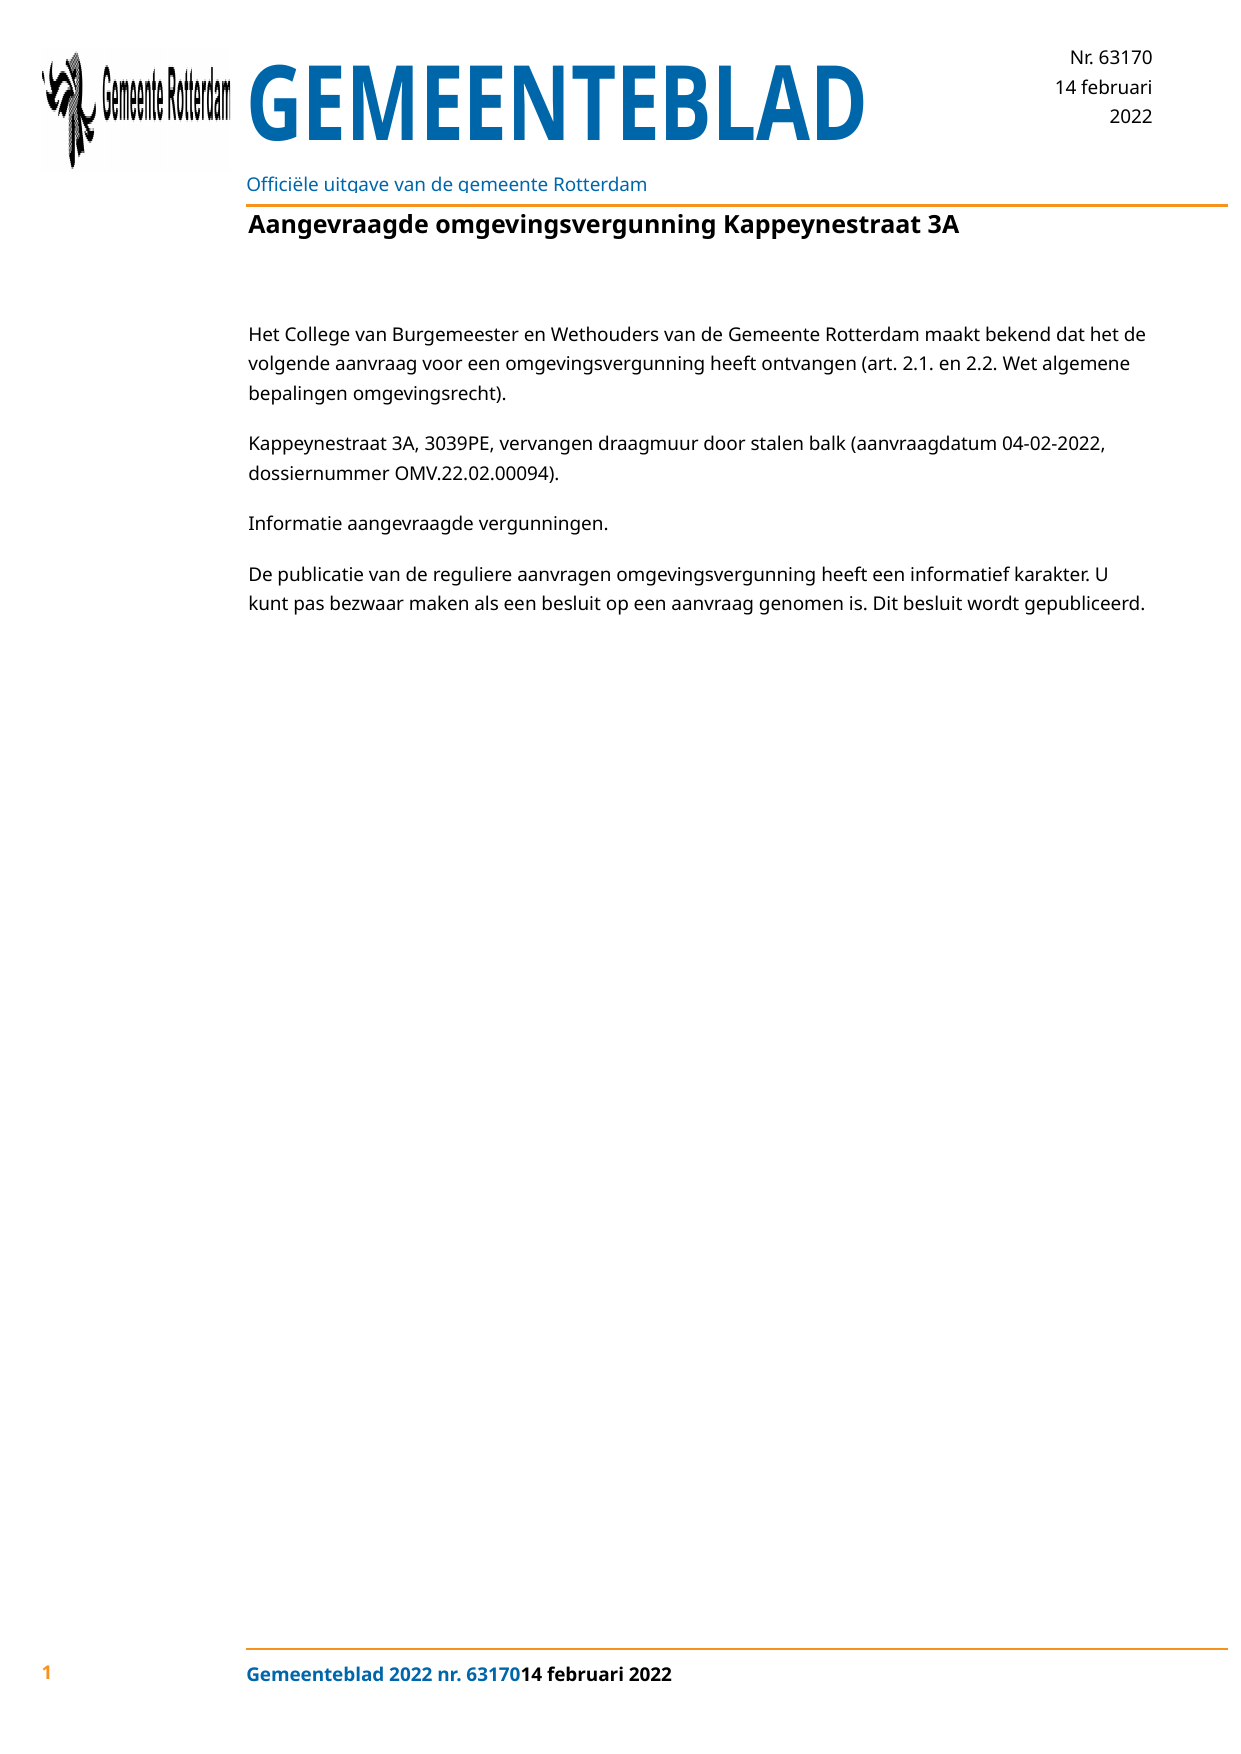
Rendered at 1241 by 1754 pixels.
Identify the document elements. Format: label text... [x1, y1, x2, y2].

text Aangevraagde omgevingsvergunning Kappeynestraat 3A [248, 207, 1152, 241]
text Informatie aangevraagde vergunningen. [248, 510, 1152, 536]
text Kappeynestraat 3A, 3039PE, vervangen draagmuur door stalen balk (aanvraagdatum 04-02-2022, dossiernummer OMV.22.02.00094). [248, 430, 1152, 486]
text De publicatie van de reguliere aanvragen omgevingsvergunning heeft een informatief karakter. U kunt pas bezwaar maken als een besluit op een aanvraag genomen is. Dit besluit wordt gepubliceerd. [248, 561, 1152, 616]
picture [41, 47, 231, 172]
text Het College van Burgemeester en Wethouders van de Gemeente Rotterdam maakt bekend dat het de volgende aanvraag voor een omgevingsvergunning heeft ontvangen (art. 2.1. en 2.2. Wet algemene bepalingen omgevingsrecht). [248, 321, 1152, 406]
